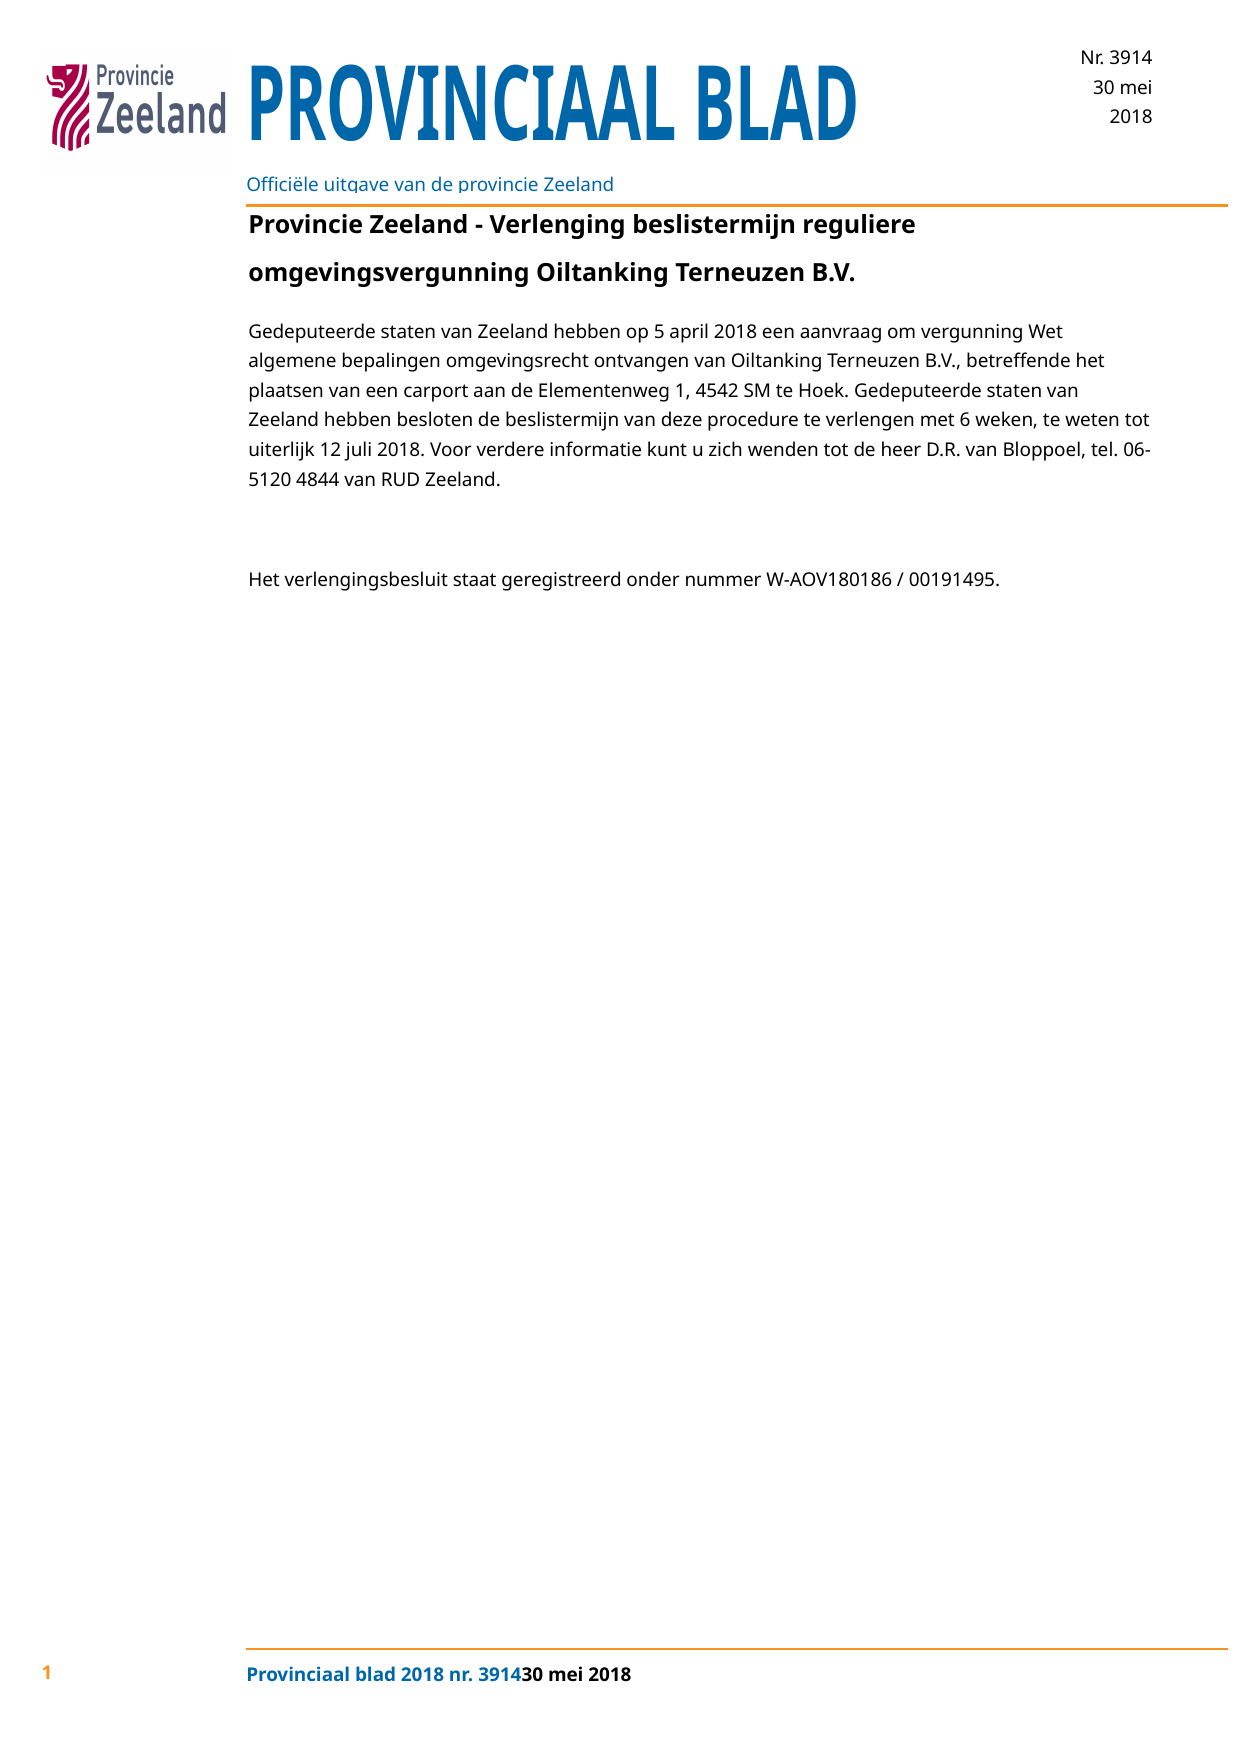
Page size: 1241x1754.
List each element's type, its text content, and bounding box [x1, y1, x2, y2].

text Gedeputeerde staten van Zeeland hebben op 5 april 2018 een aanvraag om vergunning Wet algemene bepalingen omgevingsrecht ontvangen van Oiltanking Terneuzen B.V., betreffende het plaatsen van een carport aan de Elementenweg 1, 4542 SM te Hoek. Gedeputeerde staten van Zeeland hebben besloten de beslistermijn van deze procedure te verlengen met 6 weken, te weten tot uiterlijk 12 juli 2018. Voor verdere informatie kunt u zich wenden tot de heer D.R. van Bloppoel, tel. 06-5120 4844 van RUD Zeeland. [248, 318, 1152, 492]
text Provincie Zeeland - Verlenging beslistermijn reguliere omgevingsvergunning Oiltanking Terneuzen B.V. [248, 207, 1152, 288]
picture [41, 47, 231, 172]
text Het verlengingsbesluit staat geregistreerd onder nummer W-AOV180186 / 00191495. [248, 567, 1152, 592]
